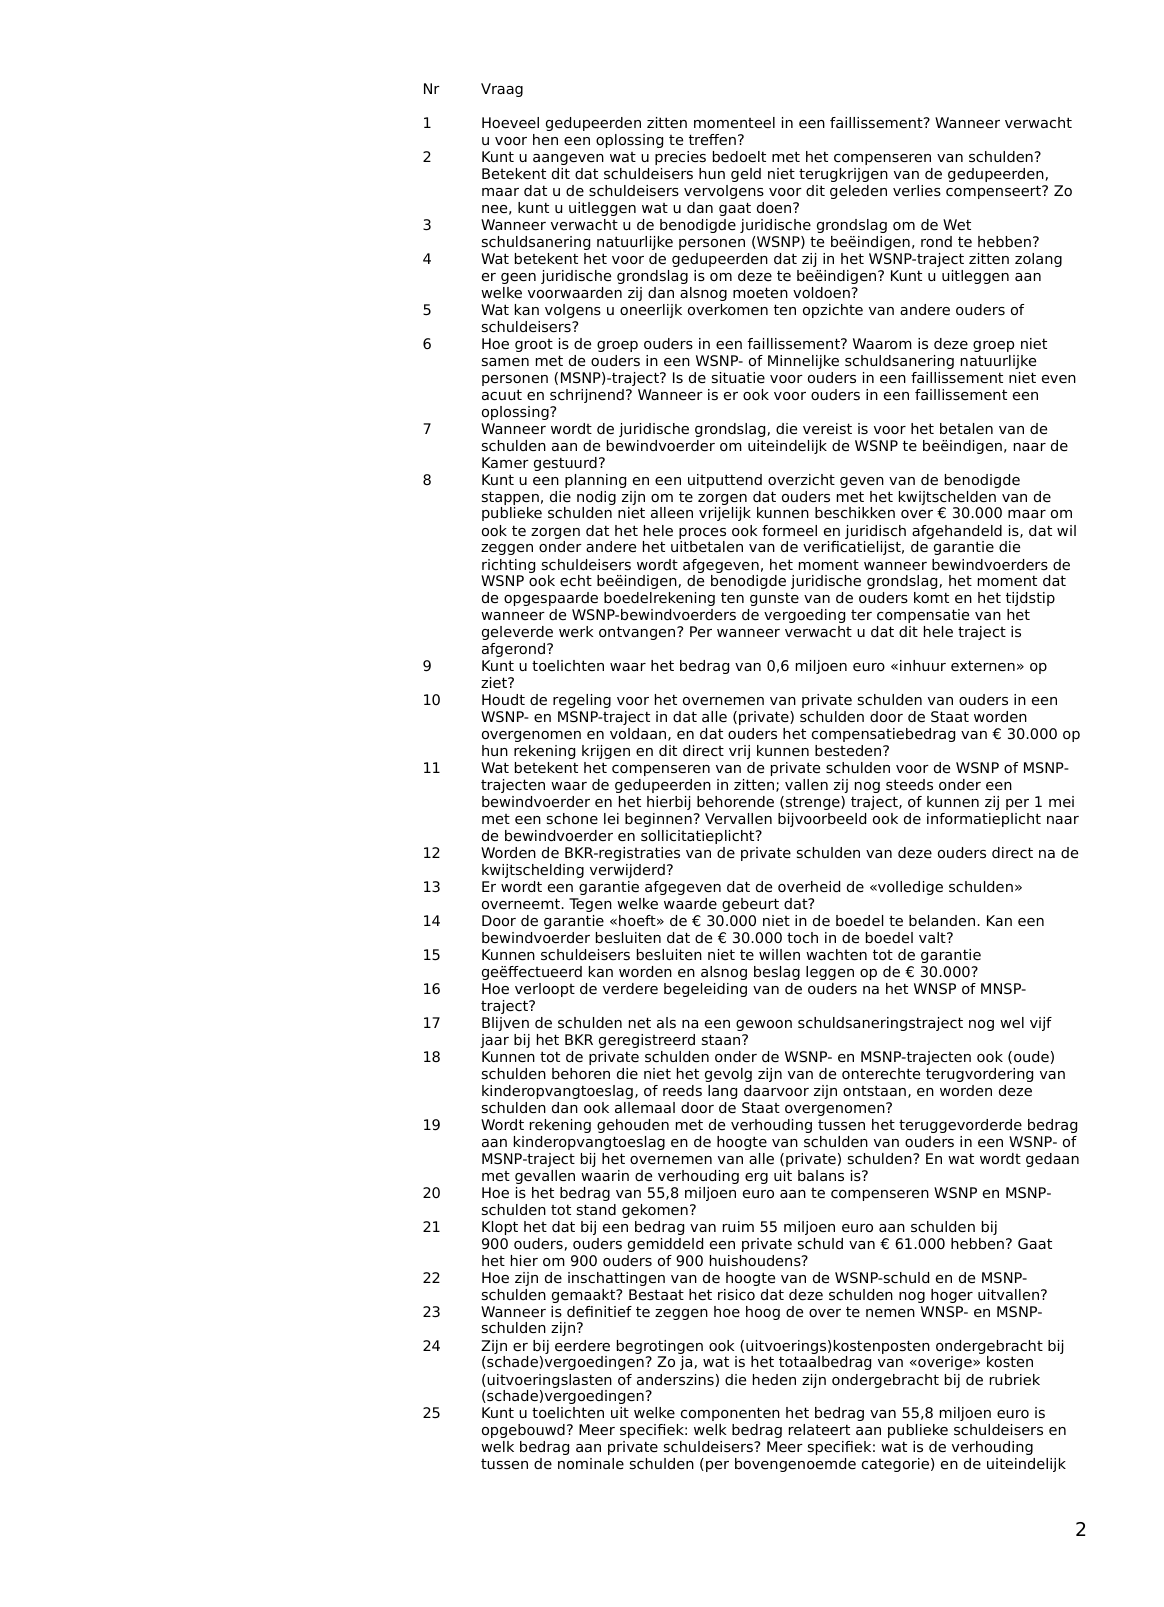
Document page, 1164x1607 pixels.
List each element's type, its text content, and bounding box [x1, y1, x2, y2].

table_cell 16 [422, 981, 475, 1015]
table_cell 8 [422, 471, 475, 658]
table_cell Kunnen tot de private schulden onder de WSNP- en MSNP-trajecten ook (oude) schulden behoren die niet het gevolg zijn van de onterechte terugvordering van kinderopvangtoeslag, of reeds lang daarvoor zijn ontstaan, en worden deze schulden dan ook allemaal door de Staat overgenomen? [475, 1049, 1087, 1117]
table_cell [475, 98, 1087, 115]
table_cell Wanneer wordt de juridische grondslag, die vereist is voor het betalen van de schulden aan de bewindvoerder om uiteindelijk de WSNP te beëindigen, naar de Kamer gestuurd? [475, 421, 1087, 471]
table_cell 15 [422, 947, 475, 981]
table_cell Wanneer is definitief te zeggen hoe hoog de over te nemen WNSP- en MSNP-schulden zijn? [475, 1304, 1087, 1337]
table_cell 23 [422, 1304, 475, 1337]
table_cell Klopt het dat bij een bedrag van ruim 55 miljoen euro aan schulden bij 900 ouders, ouders gemiddeld een private schuld van € 61.000 hebben? Gaat het hier om 900 ouders of 900 huishoudens? [475, 1219, 1087, 1269]
table_header Vraag [475, 81, 1087, 98]
table_cell 19 [422, 1117, 475, 1184]
table_cell 25 [422, 1405, 475, 1473]
table_cell 12 [422, 845, 475, 879]
table_cell [422, 98, 475, 115]
table_cell 22 [422, 1270, 475, 1303]
table_cell 4 [422, 251, 475, 302]
table_cell Hoe verloopt de verdere begeleiding van de ouders na het WNSP of MNSP-traject? [475, 981, 1087, 1015]
table_cell 5 [422, 302, 475, 336]
table_cell 6 [422, 336, 475, 421]
table_cell Wanneer verwacht u de benodigde juridische grondslag om de Wet schuldsanering natuurlijke personen (WSNP) te beëindigen, rond te hebben? [475, 217, 1087, 251]
table_cell 24 [422, 1338, 475, 1405]
table_cell 11 [422, 760, 475, 845]
table_cell 20 [422, 1185, 475, 1218]
table_cell Blijven de schulden net als na een gewoon schuldsaneringstraject nog wel vijf jaar bij het BKR geregistreerd staan? [475, 1015, 1087, 1049]
table_cell Kunt u een planning en een uitputtend overzicht geven van de benodigde stappen, die nodig zijn om te zorgen dat ouders met het kwijtschelden van de publieke schulden niet alleen vrijelijk kunnen beschikken over € 30.000 maar om ook te zorgen dat het hele proces ook formeel en juridisch afgehandeld is, dat wil zeggen onder andere het uitbetalen van de verificatielijst, de garantie die richting schuldeisers wordt afgegeven, het moment wanneer bewindvoerders de WSNP ook echt beëindigen, de benodigde juridische grondslag, het moment dat de opgespaarde boedelrekening ten gunste van de ouders komt en het tijdstip wanneer de WSNP-bewindvoerders de vergoeding ter compensatie van het geleverde werk ontvangen? Per wanneer verwacht u dat dit hele traject is afgerond? [475, 471, 1087, 658]
table_cell Er wordt een garantie afgegeven dat de overheid de «volledige schulden» overneemt. Tegen welke waarde gebeurt dat? [475, 879, 1087, 913]
table_cell 10 [422, 692, 475, 760]
table_cell 21 [422, 1219, 475, 1269]
table_cell 14 [422, 913, 475, 947]
table_cell Wat betekent het compenseren van de private schulden voor de WSNP of MSNP-trajecten waar de gedupeerden in zitten; vallen zij nog steeds onder een bewindvoerder en het hierbij behorende (strenge) traject, of kunnen zij per 1 mei met een schone lei beginnen? Vervallen bijvoorbeeld ook de informatieplicht naar de bewindvoerder en sollicitatieplicht? [475, 760, 1087, 845]
table_cell Kunnen schuldeisers besluiten niet te willen wachten tot de garantie geëffectueerd kan worden en alsnog beslag leggen op de € 30.000? [475, 947, 1087, 981]
table_cell 9 [422, 658, 475, 692]
table_cell Hoe zijn de inschattingen van de hoogte van de WSNP-schuld en de MSNP-schulden gemaakt? Bestaat het risico dat deze schulden nog hoger uitvallen? [475, 1270, 1087, 1303]
table_header Nr [422, 81, 475, 98]
table_cell Houdt de regeling voor het overnemen van private schulden van ouders in een WSNP- en MSNP-traject in dat alle (private) schulden door de Staat worden overgenomen en voldaan, en dat ouders het compensatiebedrag van € 30.000 op hun rekening krijgen en dit direct vrij kunnen besteden? [475, 692, 1087, 760]
table_cell 1 [422, 115, 475, 149]
table_cell Hoe is het bedrag van 55,8 miljoen euro aan te compenseren WSNP en MSNP-schulden tot stand gekomen? [475, 1185, 1087, 1218]
table_cell 17 [422, 1015, 475, 1049]
table_cell Wat betekent het voor de gedupeerden dat zij in het WSNP-traject zitten zolang er geen juridische grondslag is om deze te beëindigen? Kunt u uitleggen aan welke voorwaarden zij dan alsnog moeten voldoen? [475, 251, 1087, 302]
table_cell Wordt rekening gehouden met de verhouding tussen het teruggevorderde bedrag aan kinderopvangtoeslag en de hoogte van schulden van ouders in een WSNP- of MSNP-traject bij het overnemen van alle (private) schulden? En wat wordt gedaan met gevallen waarin de verhouding erg uit balans is? [475, 1117, 1087, 1184]
table_cell Door de garantie «hoeft» de € 30.000 niet in de boedel te belanden. Kan een bewindvoerder besluiten dat de € 30.000 toch in de boedel valt? [475, 913, 1087, 947]
table_cell Worden de BKR-registraties van de private schulden van deze ouders direct na de kwijtschelding verwijderd? [475, 845, 1087, 879]
table_cell Wat kan volgens u oneerlijk overkomen ten opzichte van andere ouders of schuldeisers? [475, 302, 1087, 336]
table_cell 2 [422, 149, 475, 217]
table_cell Kunt u toelichten waar het bedrag van 0,6 miljoen euro «inhuur externen» op ziet? [475, 658, 1087, 692]
table_cell 3 [422, 217, 475, 251]
table_cell Hoeveel gedupeerden zitten momenteel in een faillissement? Wanneer verwacht u voor hen een oplossing te treffen? [475, 115, 1087, 149]
table_cell Kunt u toelichten uit welke componenten het bedrag van 55,8 miljoen euro is opgebouwd? Meer specifiek: welk bedrag relateert aan publieke schuldeisers en welk bedrag aan private schuldeisers? Meer specifiek: wat is de verhouding tussen de nominale schulden (per bovengenoemde categorie) en de uiteindelijk [475, 1405, 1087, 1473]
table_cell 18 [422, 1049, 475, 1117]
table_cell 7 [422, 421, 475, 471]
table_cell Kunt u aangeven wat u precies bedoelt met het compenseren van schulden? Betekent dit dat schuldeisers hun geld niet terugkrijgen van de gedupeerden, maar dat u de schuldeisers vervolgens voor dit geleden verlies compenseert? Zo nee, kunt u uitleggen wat u dan gaat doen? [475, 149, 1087, 217]
table_cell 13 [422, 879, 475, 913]
table_cell Zijn er bij eerdere begrotingen ook (uitvoerings)kostenposten ondergebracht bij (schade)vergoedingen? Zo ja, wat is het totaalbedrag van «overige» kosten (uitvoeringslasten of anderszins) die heden zijn ondergebracht bij de rubriek (schade)vergoedingen? [475, 1338, 1087, 1405]
table_cell Hoe groot is de groep ouders in een faillissement? Waarom is deze groep niet samen met de ouders in een WSNP- of Minnelijke schuldsanering natuurlijke personen (MSNP)-traject? Is de situatie voor ouders in een faillissement niet even acuut en schrijnend? Wanneer is er ook voor ouders in een faillissement een oplossing? [475, 336, 1087, 421]
